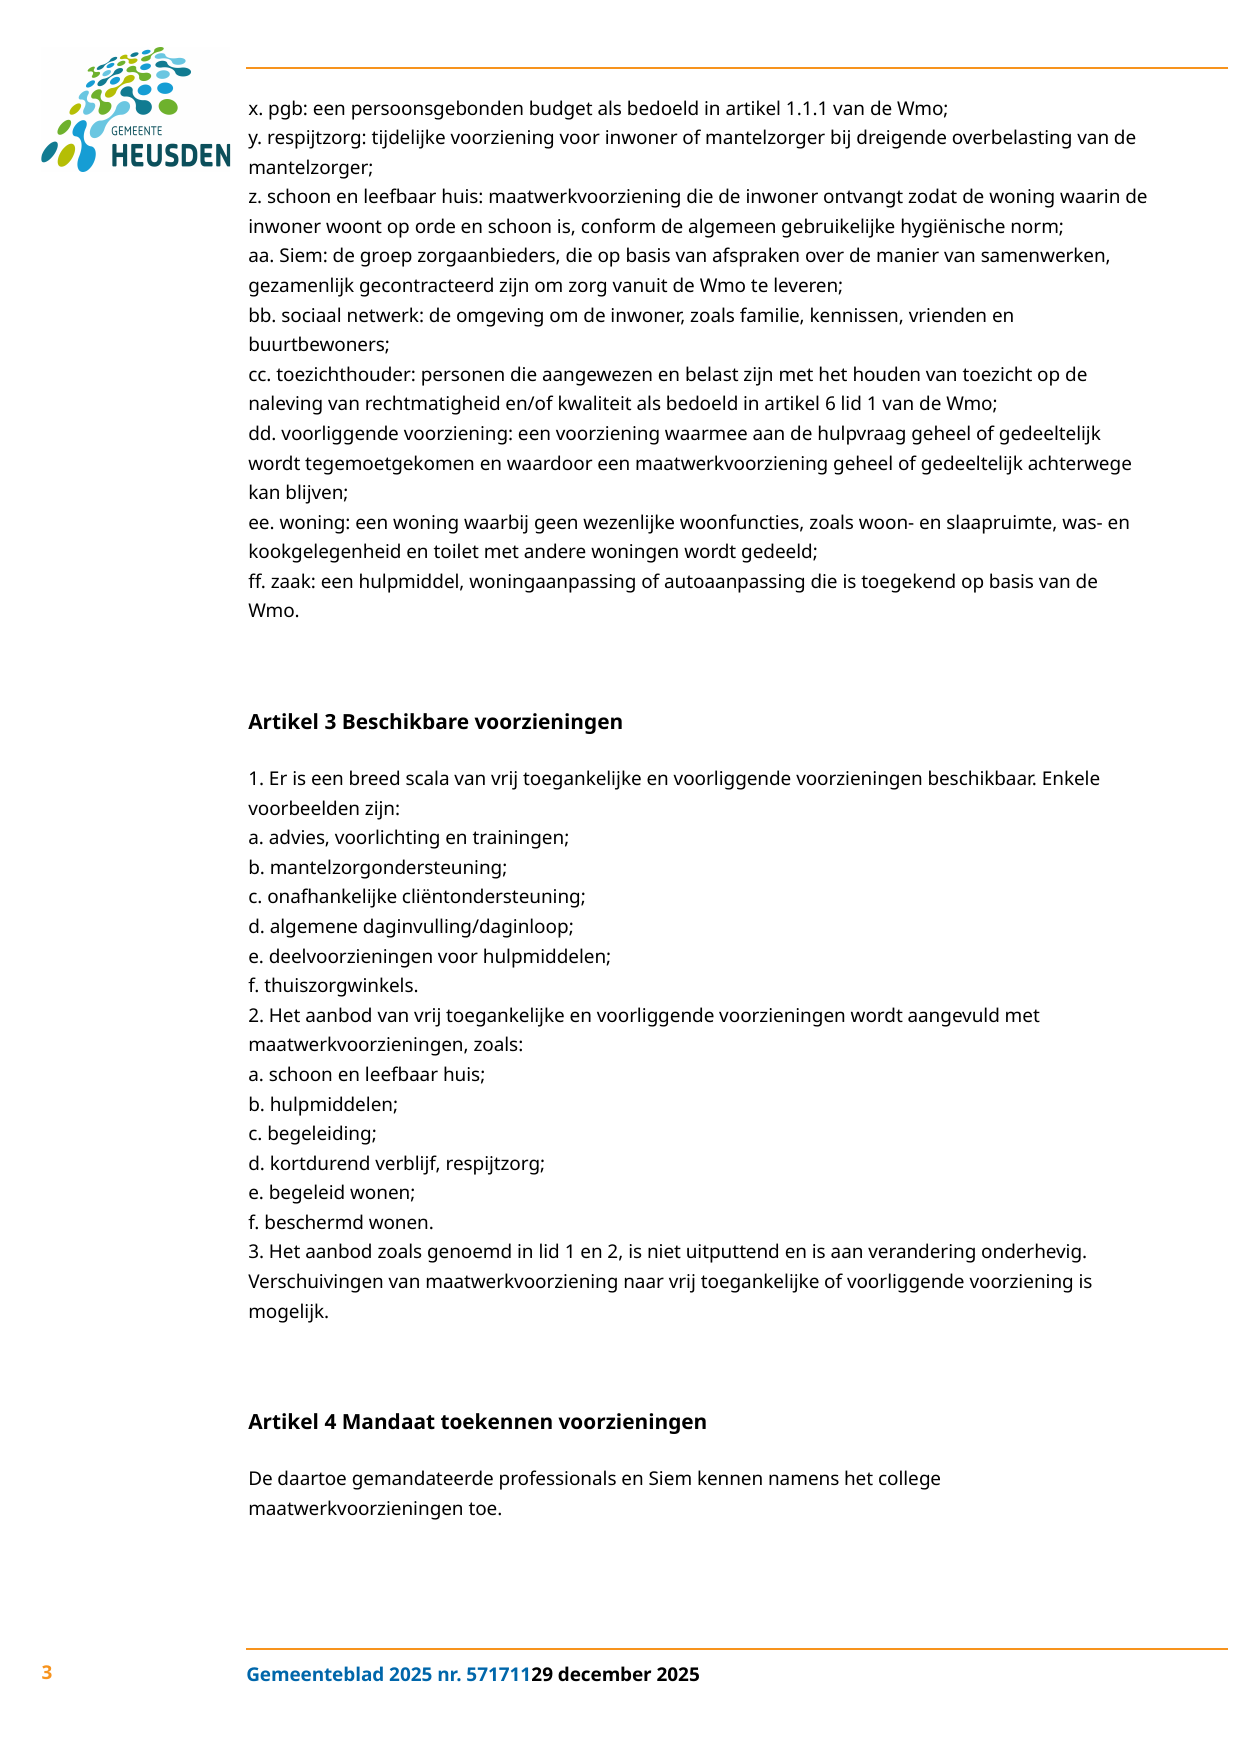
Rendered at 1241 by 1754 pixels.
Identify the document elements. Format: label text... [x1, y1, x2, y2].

text cc. toezichthouder: personen die aangewezen en belast zijn met het houden van toezicht op de naleving van rechtmatigheid en/of kwaliteit als bedoeld in artikel 6 lid 1 van de Wmo; [248, 361, 1152, 416]
text c. begeleiding; [248, 1120, 1152, 1146]
text d. kortdurend verblijf, respijtzorg; [248, 1150, 1152, 1176]
text f. beschermd wonen. [248, 1209, 1152, 1235]
text b. mantelzorgondersteuning; [248, 854, 1152, 880]
text e. begeleid wonen; [248, 1179, 1152, 1205]
text Artikel 3 Beschikbare voorzieningen [248, 707, 1152, 736]
text c. onafhankelijke cliëntondersteuning; [248, 884, 1152, 909]
text bb. sociaal netwerk: de omgeving om de inwoner, zoals familie, kennissen, vrienden en buurtbewoners; [248, 302, 1152, 357]
text ff. zaak: een hulpmiddel, woningaanpassing of autoaanpassing die is toegekend op basis van de Wmo. [248, 568, 1152, 623]
text y. respijtzorg: tijdelijke voorziening voor inwoner of mantelzorger bij dreigende overbelasting van de mantelzorger; [248, 124, 1152, 180]
text Artikel 4 Mandaat toekennen voorzieningen [248, 1407, 1152, 1436]
text f. thuiszorgwinkels. [248, 972, 1152, 998]
text 2. Het aanbod van vrij toegankelijke en voorliggende voorzieningen wordt aangevuld met maatwerkvoorzieningen, zoals: [248, 1002, 1152, 1057]
text a. advies, voorlichting en trainingen; [248, 824, 1152, 850]
text De daartoe gemandateerde professionals en Siem kennen namens het college maatwerkvoorzieningen toe. [248, 1465, 1152, 1521]
text ee. woning: een woning waarbij geen wezenlijke woonfuncties, zoals woon- en slaapruimte, was- en kookgelegenheid en toilet met andere woningen wordt gedeeld; [248, 509, 1152, 564]
text b. hulpmiddelen; [248, 1091, 1152, 1116]
text d. algemene daginvulling/daginloop; [248, 913, 1152, 939]
text 1. Er is een breed scala van vrij toegankelijke en voorliggende voorzieningen beschikbaar. Enkele voorbeelden zijn: [248, 765, 1152, 821]
text 3. Het aanbod zoals genoemd in lid 1 en 2, is niet uitputtend en is aan verandering onderhevig. Verschuivingen van maatwerkvoorziening naar vrij toegankelijke of voorliggende voorziening is mogelijk. [248, 1239, 1152, 1323]
picture [41, 47, 231, 172]
text x. pgb: een persoonsgebonden budget als bedoeld in artikel 1.1.1 van de Wmo; [248, 95, 1152, 121]
text dd. voorliggende voorziening: een voorziening waarmee aan de hulpvraag geheel of gedeeltelijk wordt tegemoetgekomen en waardoor een maatwerkvoorziening geheel of gedeeltelijk achterwege kan blijven; [248, 420, 1152, 505]
text aa. Siem: de groep zorgaanbieders, die op basis van afspraken over de manier van samenwerken, gezamenlijk gecontracteerd zijn om zorg vanuit de Wmo te leveren; [248, 243, 1152, 298]
text e. deelvoorzieningen voor hulpmiddelen; [248, 943, 1152, 968]
text a. schoon en leefbaar huis; [248, 1061, 1152, 1087]
text z. schoon en leefbaar huis: maatwerkvoorziening die de inwoner ontvangt zodat de woning waarin de inwoner woont op orde en schoon is, conform de algemeen gebruikelijke hygiënische norm; [248, 183, 1152, 239]
